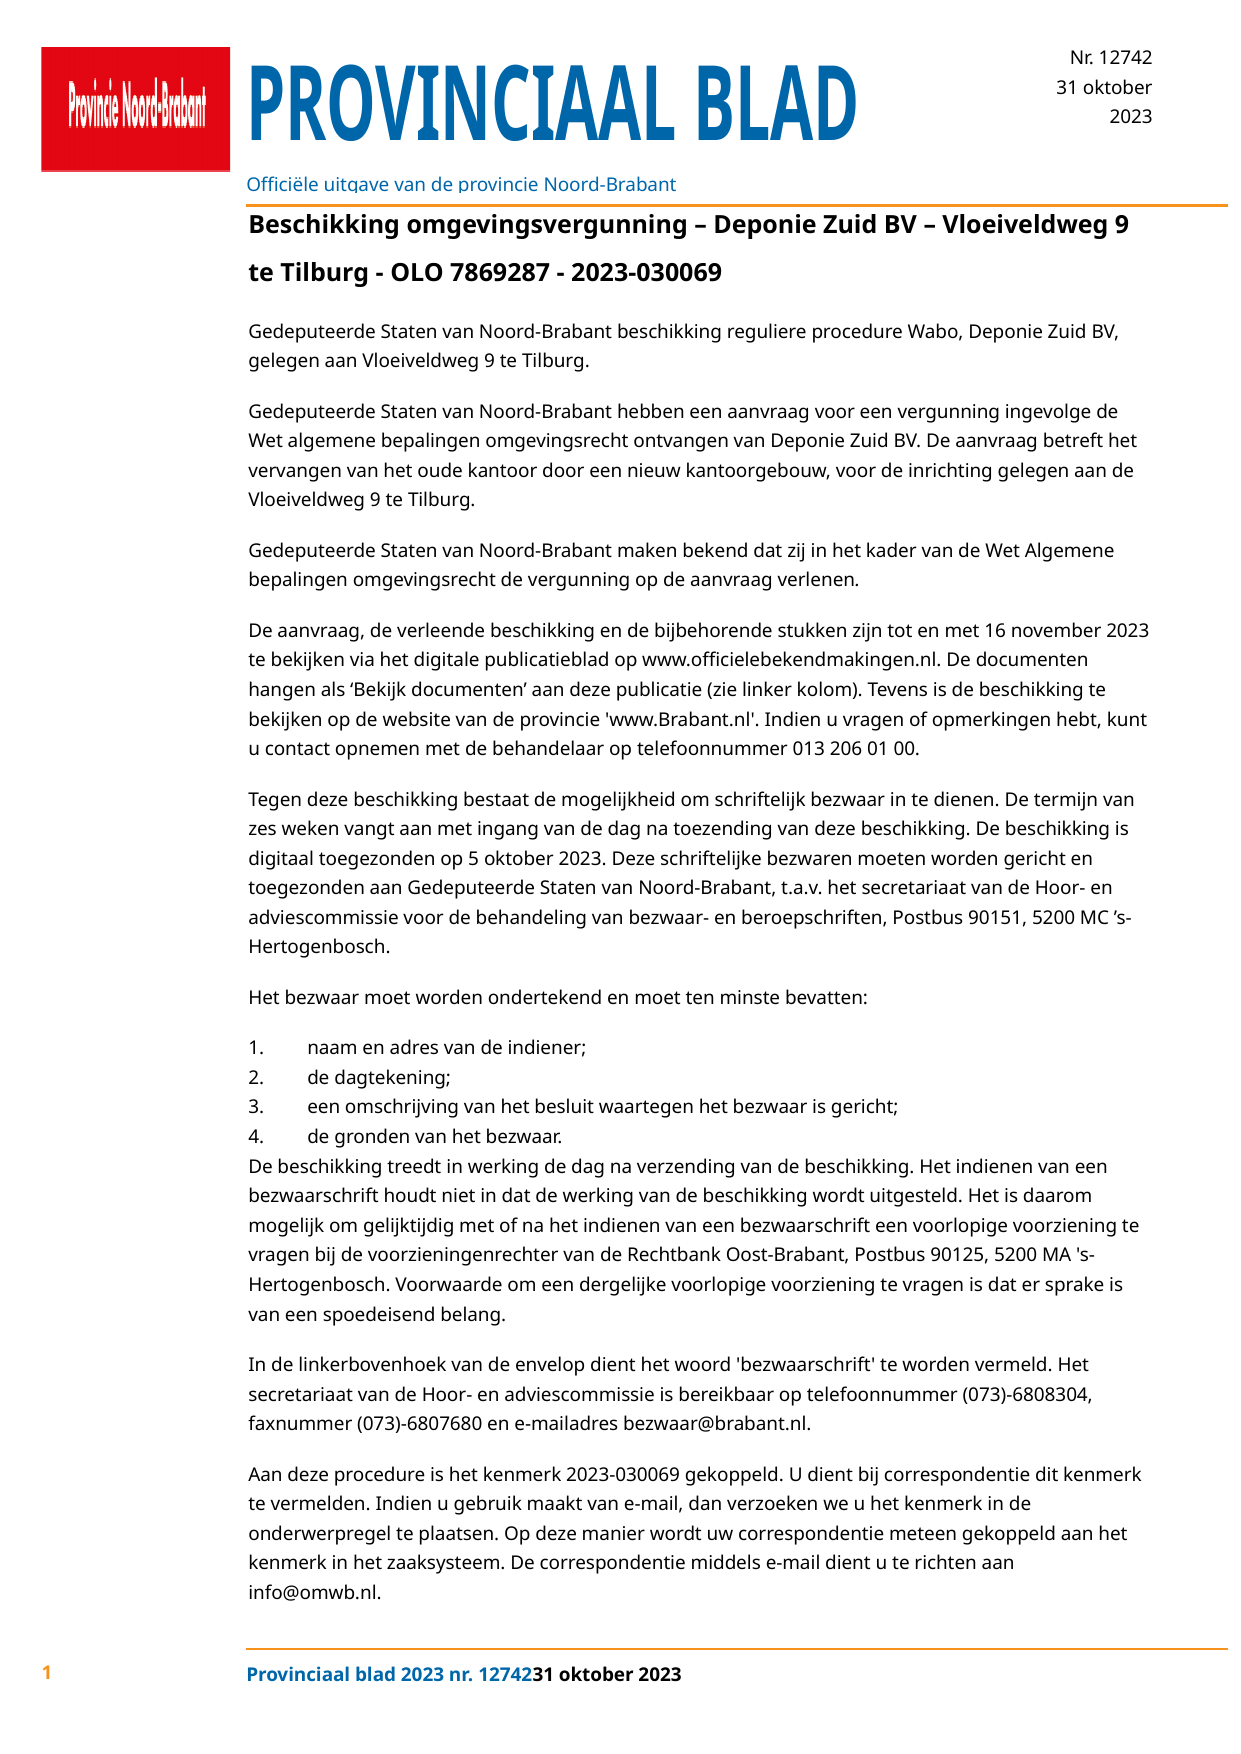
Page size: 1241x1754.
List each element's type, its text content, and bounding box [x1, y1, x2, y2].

text Gedeputeerde Staten van Noord-Brabant hebben een aanvraag voor een vergunning ingevolge de Wet algemene bepalingen omgevingsrecht ontvangen van Deponie Zuid BV. De aanvraag betreft het vervangen van het oude kantoor door een nieuw kantoorgebouw, voor de inrichting gelegen aan de Vloeiveldweg 9 te Tilburg. [248, 398, 1152, 512]
text Tegen deze beschikking bestaat de mogelijkheid om schriftelijk bezwaar in te dienen. De termijn van zes weken vangt aan met ingang van de dag na toezending van deze beschikking. De beschikking is digitaal toegezonden op 5 oktober 2023. Deze schriftelijke bezwaren moeten worden gericht en toegezonden aan Gedeputeerde Staten van Noord-Brabant, t.a.v. het secretariaat van de Hoor- en adviescommissie voor de behandeling van bezwaar- en beroepschriften, Postbus 90151, 5200 MC ’s-Hertogenbosch. [248, 786, 1152, 959]
text Het bezwaar moet worden ondertekend en moet ten minste bevatten: [248, 984, 1152, 1010]
picture [41, 47, 231, 172]
text De aanvraag, de verleende beschikking en de bijbehorende stukken zijn tot en met 16 november 2023 te bekijken via het digitale publicatieblad op www.officielebekendmakingen.nl. De documenten hangen als ‘Bekijk documenten’ aan deze publicatie (zie linker kolom). Tevens is de beschikking te bekijken op de website van de provincie 'www.Brabant.nl'. Indien u vragen of opmerkingen hebt, kunt u contact opnemen met de behandelaar op telefoonnummer 013 206 01 00. [248, 617, 1152, 761]
list de dagtekening; [248, 1064, 1152, 1090]
text In de linkerbovenhoek van de envelop dient het woord 'bezwaarschrift' te worden vermeld. Het secretariaat van de Hoor- en adviescommissie is bereikbaar op telefoonnummer (073)-6808304, faxnummer (073)-6807680 en e-mailadres bezwaar@brabant.nl. [248, 1351, 1152, 1436]
list naam en adres van de indiener; [248, 1034, 1152, 1060]
text De beschikking treedt in werking de dag na verzending van de beschikking. Het indienen van een bezwaarschrift houdt niet in dat de werking van de beschikking wordt uitgesteld. Het is daarom mogelijk om gelijktijdig met of na het indienen van een bezwaarschrift een voorlopige voorziening te vragen bij de voorzieningenrechter van de Rechtbank Oost-Brabant, Postbus 90125, 5200 MA 's-Hertogenbosch. Voorwaarde om een dergelijke voorlopige voorziening te vragen is dat er sprake is van een spoedeisend belang. [248, 1153, 1152, 1327]
text Gedeputeerde Staten van Noord-Brabant maken bekend dat zij in het kader van de Wet Algemene bepalingen omgevingsrecht de vergunning op de aanvraag verlenen. [248, 537, 1152, 592]
text Aan deze procedure is het kenmerk 2023-030069 gekoppeld. U dient bij correspondentie dit kenmerk te vermelden. Indien u gebruik maakt van e-mail, dan verzoeken we u het kenmerk in de onderwerpregel te plaatsen. Op deze manier wordt uw correspondentie meteen gekoppeld aan het kenmerk in het zaaksysteem. De correspondentie middels e-mail dient u te richten aan info@omwb.nl. [248, 1461, 1152, 1605]
list de gronden van het bezwaar. [248, 1123, 1152, 1149]
text Beschikking omgevingsvergunning – Deponie Zuid BV – Vloeiveldweg 9 te Tilburg - OLO 7869287 - 2023-030069 [248, 207, 1152, 288]
list een omschrijving van het besluit waartegen het bezwaar is gericht; [248, 1094, 1152, 1119]
text Gedeputeerde Staten van Noord-Brabant beschikking reguliere procedure Wabo, Deponie Zuid BV, gelegen aan Vloeiveldweg 9 te Tilburg. [248, 318, 1152, 373]
